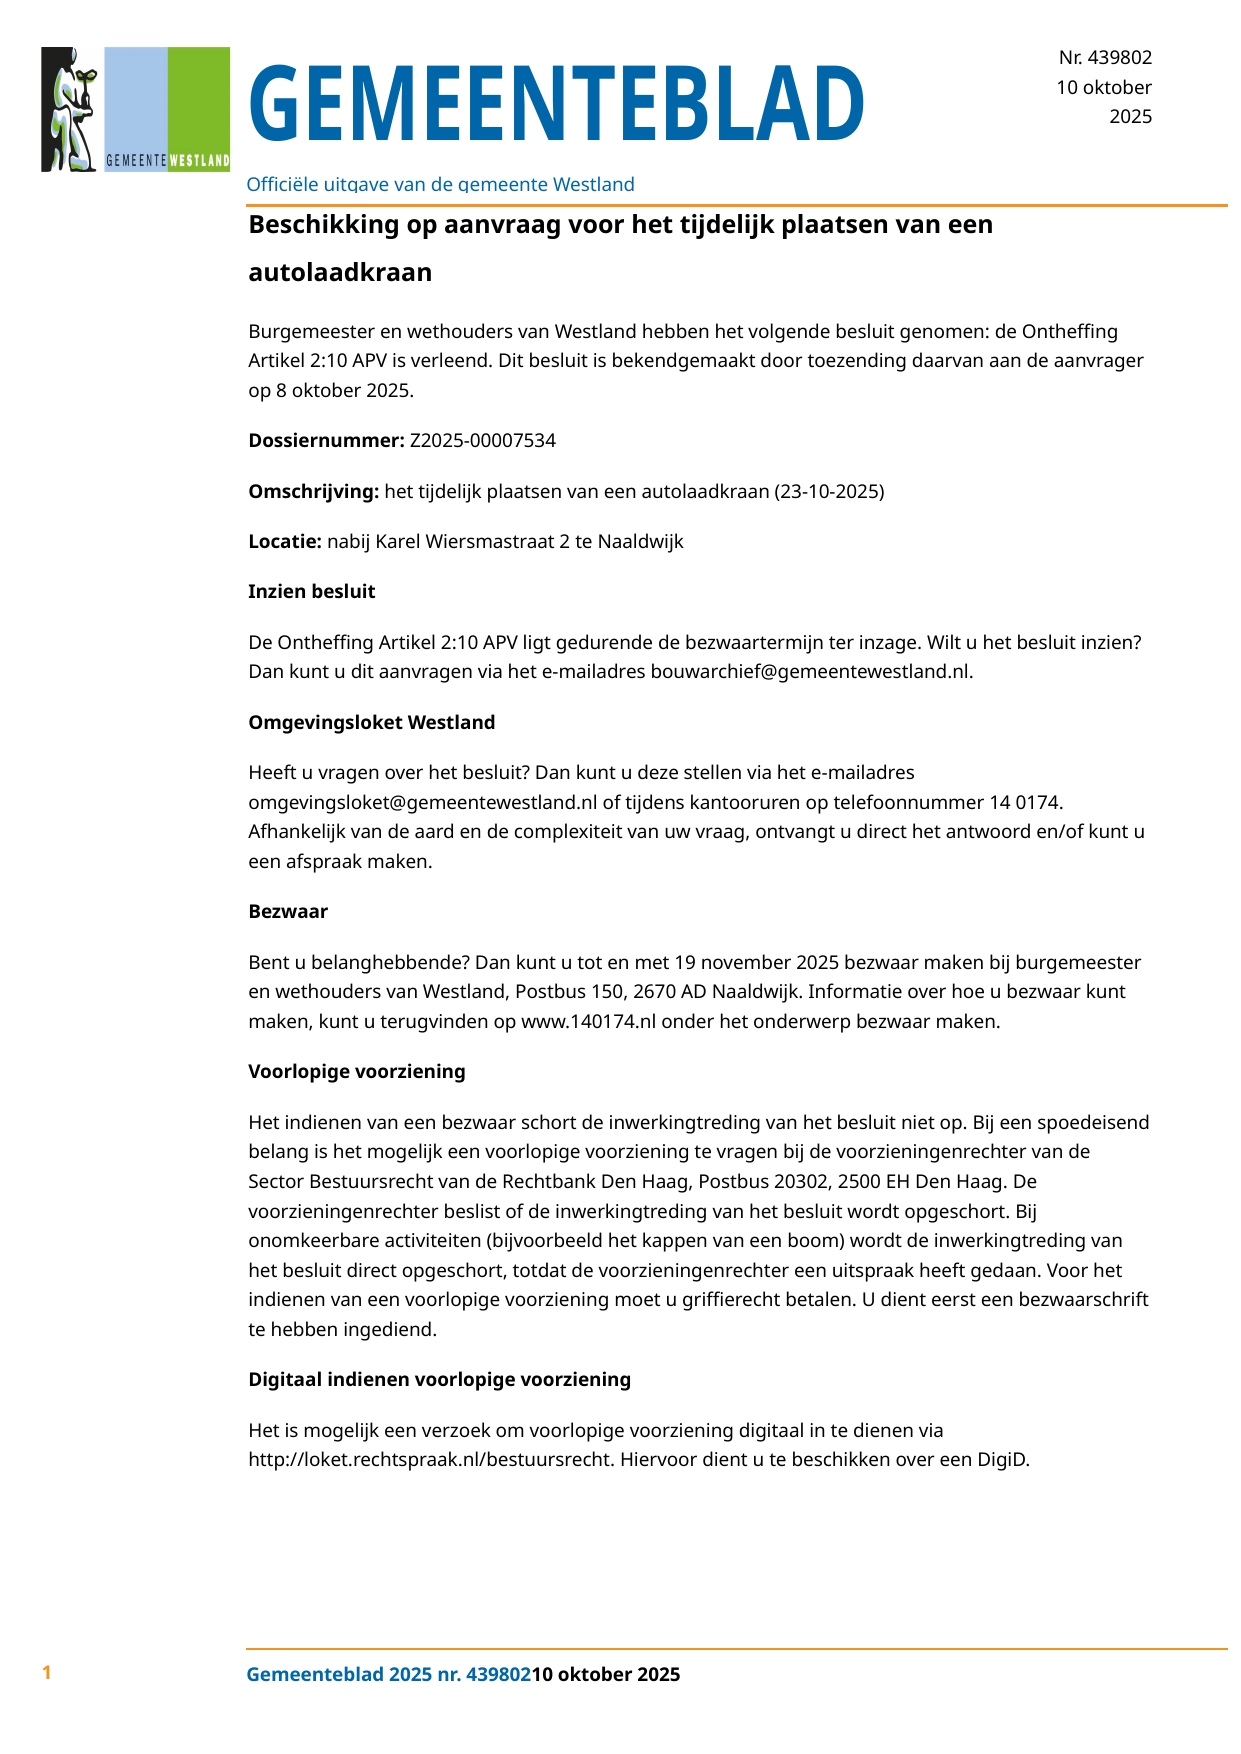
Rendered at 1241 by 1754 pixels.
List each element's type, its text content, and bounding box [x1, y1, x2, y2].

text Burgemeester en wethouders van Westland hebben het volgende besluit genomen: de Ontheffing Artikel 2:10 APV is verleend. Dit besluit is bekendgemaakt door toezending daarvan aan de aanvrager op 8 oktober 2025. [248, 318, 1152, 403]
text Beschikking op aanvraag voor het tijdelijk plaatsen van een autolaadkraan [248, 207, 1152, 288]
text Digitaal indienen voorlopige voorziening [248, 1367, 1152, 1392]
text Dossiernummer: Z2025-00007534 [248, 427, 1152, 453]
text Locatie: nabij Karel Wiersmastraat 2 te Naaldwijk [248, 528, 1152, 554]
text Inzien besluit [248, 579, 1152, 604]
text Bezwaar [248, 899, 1152, 924]
text Heeft u vragen over het besluit? Dan kunt u deze stellen via het e-mailadres omgevingsloket@gemeentewestland.nl of tijdens kantooruren op telefoonnummer 14 0174. Afhankelijk van de aard en de complexiteit van uw vraag, ontvangt u direct het antwoord en/of kunt u een afspraak maken. [248, 759, 1152, 874]
text Voorlopige voorziening [248, 1059, 1152, 1084]
text Bent u belanghebbende? Dan kunt u tot en met 19 november 2025 bezwaar maken bij burgemeester en wethouders van Westland, Postbus 150, 2670 AD Naaldwijk. Informatie over hoe u bezwaar kunt maken, kunt u terugvinden op www.140174.nl onder het onderwerp bezwaar maken. [248, 949, 1152, 1034]
picture [41, 47, 231, 172]
text Het indienen van een bezwaar schort de inwerkingtreding van het besluit niet op. Bij een spoedeisend belang is het mogelijk een voorlopige voorziening te vragen bij de voorzieningenrechter van de Sector Bestuursrecht van de Rechtbank Den Haag, Postbus 20302, 2500 EH Den Haag. De voorzieningenrechter beslist of de inwerkingtreding van het besluit wordt opgeschort. Bij onomkeerbare activiteiten (bijvoorbeeld het kappen van een boom) wordt de inwerkingtreding van het besluit direct opgeschort, totdat de voorzieningenrechter een uitspraak heeft gedaan. Voor het indienen van een voorlopige voorziening moet u griffierecht betalen. U dient eerst een bezwaarschrift te hebben ingediend. [248, 1109, 1152, 1342]
text Omgevingsloket Westland [248, 709, 1152, 735]
text Het is mogelijk een verzoek om voorlopige voorziening digitaal in te dienen via http://loket.rechtspraak.nl/bestuursrecht. Hiervoor dient u te beschikken over een DigiD. [248, 1417, 1152, 1472]
text De Ontheffing Artikel 2:10 APV ligt gedurende de bezwaartermijn ter inzage. Wilt u het besluit inzien? Dan kunt u dit aanvragen via het e-mailadres bouwarchief@gemeentewestland.nl. [248, 629, 1152, 684]
text Omschrijving: het tijdelijk plaatsen van een autolaadkraan (23-10-2025) [248, 478, 1152, 504]
